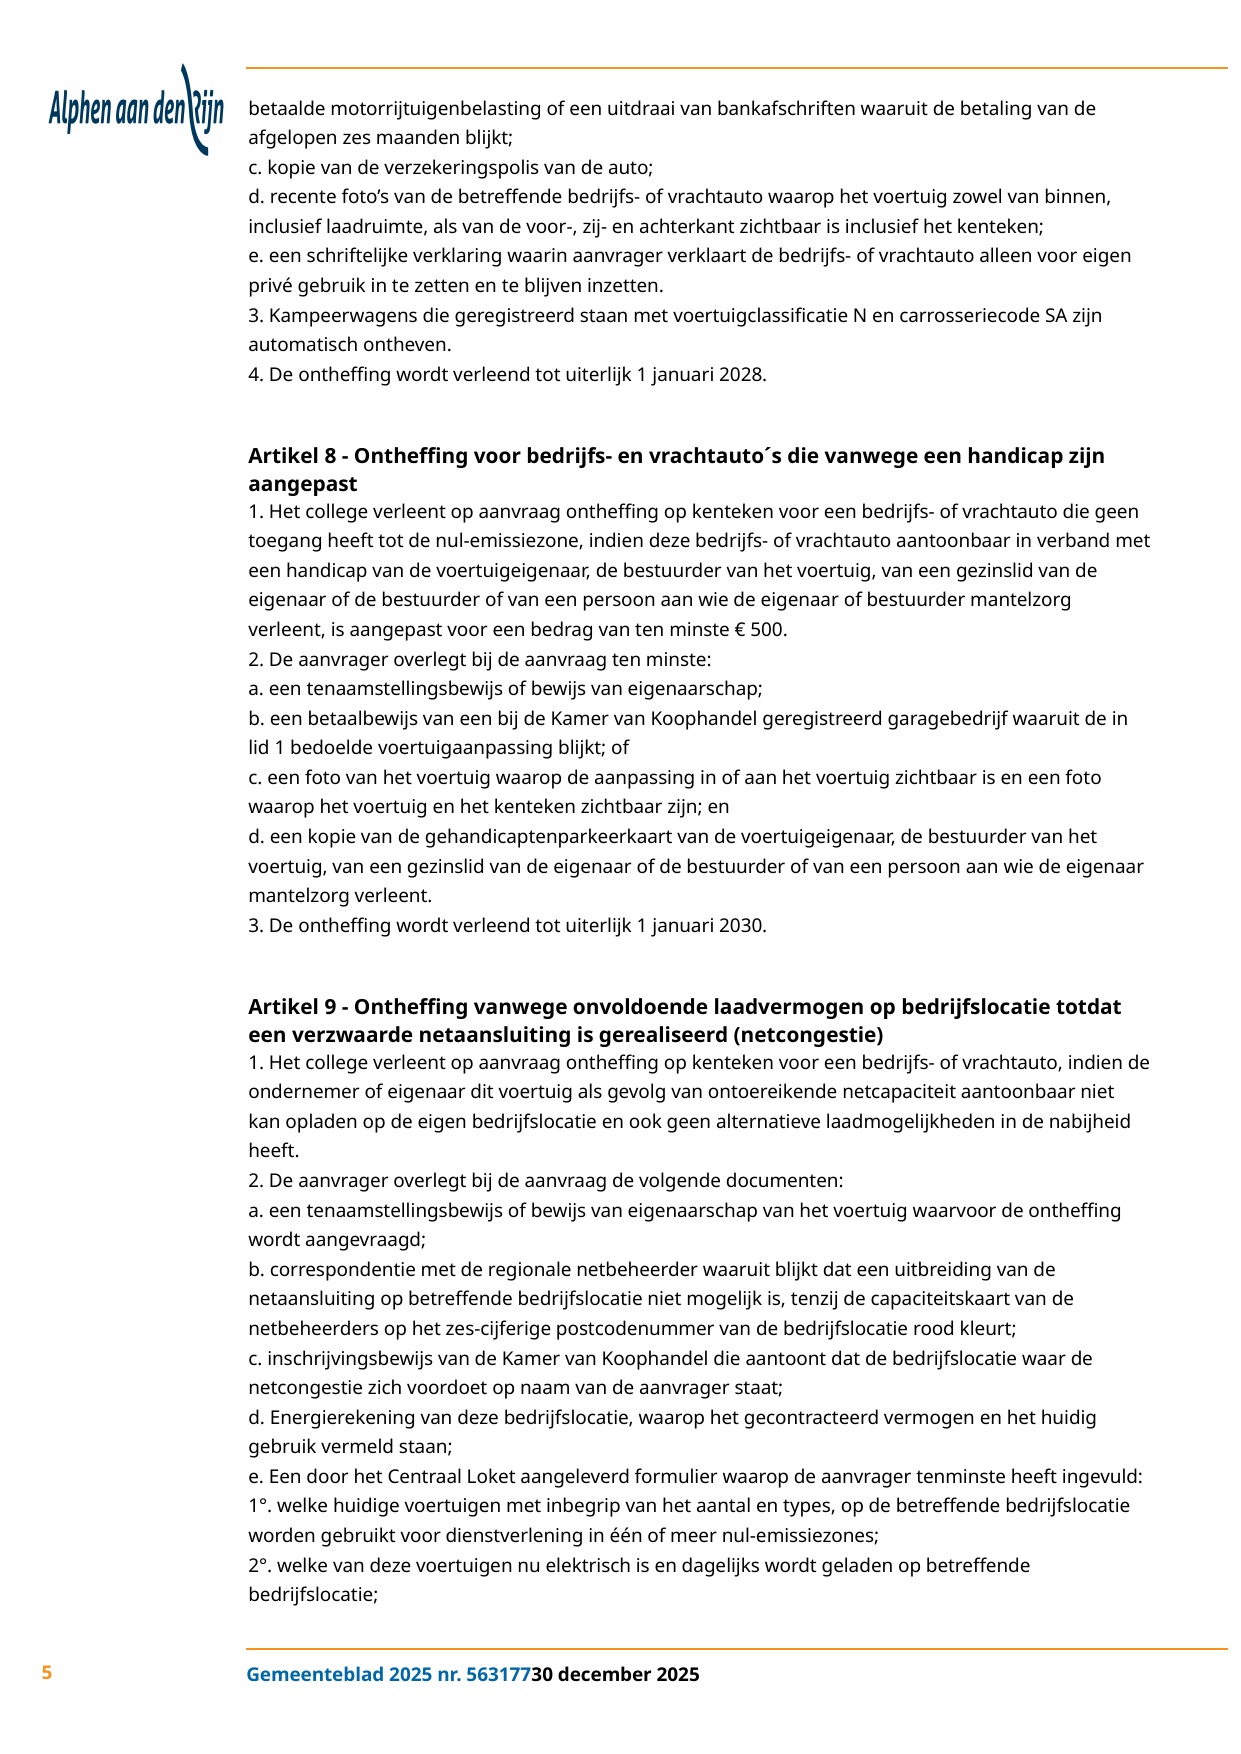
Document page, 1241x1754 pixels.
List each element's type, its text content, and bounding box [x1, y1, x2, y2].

text d. een kopie van de gehandicaptenparkeerkaart van de voertuigeigenaar, de bestuurder van het voertuig, van een gezinslid van de eigenaar of de bestuurder of van een persoon aan wie de eigenaar mantelzorg verleent. [248, 823, 1152, 908]
text 3. Kampeerwagens die geregistreerd staan met voertuigclassificatie N en carrosseriecode SA zijn automatisch ontheven. [248, 302, 1152, 357]
text 3. De ontheffing wordt verleend tot uiterlijk 1 januari 2030. [248, 912, 1152, 938]
text a. een tenaamstellingsbewijs of bewijs van eigenaarschap; [248, 675, 1152, 701]
text e. Een door het Centraal Loket aangeleverd formulier waarop de aanvrager tenminste heeft ingevuld: [248, 1463, 1152, 1489]
text 2°. welke van deze voertuigen nu elektrisch is en dagelijks wordt geladen op betreffende bedrijfslocatie; [248, 1552, 1152, 1607]
text Artikel 8 - Ontheffing voor bedrijfs- en vrachtauto´s die vanwege een handicap zijn aangepast [248, 441, 1152, 498]
text b. een betaalbewijs van een bij de Kamer van Koophandel geregistreerd garagebedrijf waaruit de in lid 1 bedoelde voertuigaanpassing blijkt; of [248, 705, 1152, 760]
text e. een schriftelijke verklaring waarin aanvrager verklaart de bedrijfs- of vrachtauto alleen voor eigen privé gebruik in te zetten en te blijven inzetten. [248, 243, 1152, 298]
text 1. Het college verleent op aanvraag ontheffing op kenteken voor een bedrijfs- of vrachtauto, indien de ondernemer of eigenaar dit voertuig als gevolg van ontoereikende netcapaciteit aantoonbaar niet kan opladen op de eigen bedrijfslocatie en ook geen alternatieve laadmogelijkheden in de nabijheid heeft. [248, 1049, 1152, 1163]
text c. kopie van de verzekeringspolis van de auto; [248, 154, 1152, 180]
text c. inschrijvingsbewijs van de Kamer van Koophandel die aantoont dat de bedrijfslocatie waar de netcongestie zich voordoet op naam van de aanvrager staat; [248, 1345, 1152, 1400]
text 1. Het college verleent op aanvraag ontheffing op kenteken voor een bedrijfs- of vrachtauto die geen toegang heeft tot de nul-emissiezone, indien deze bedrijfs- of vrachtauto aantoonbaar in verband met een handicap van de voertuigeigenaar, de bestuurder van het voertuig, van een gezinslid van de eigenaar of de bestuurder of van een persoon aan wie de eigenaar of bestuurder mantelzorg verleent, is aangepast voor een bedrag van ten minste € 500. [248, 498, 1152, 642]
text betaalde motorrijtuigenbelasting of een uitdraai van bankafschriften waaruit de betaling van de afgelopen zes maanden blijkt; [248, 95, 1152, 150]
text 1°. welke huidige voertuigen met inbegrip van het aantal en types, op de betreffende bedrijfslocatie worden gebruikt voor dienstverlening in één of meer nul-emissiezones; [248, 1493, 1152, 1548]
picture [41, 47, 231, 172]
text d. Energierekening van deze bedrijfslocatie, waarop het gecontracteerd vermogen en het huidig gebruik vermeld staan; [248, 1404, 1152, 1459]
text c. een foto van het voertuig waarop de aanpassing in of aan het voertuig zichtbaar is en een foto waarop het voertuig en het kenteken zichtbaar zijn; en [248, 764, 1152, 819]
text b. correspondentie met de regionale netbeheerder waaruit blijkt dat een uitbreiding van de netaansluiting op betreffende bedrijfslocatie niet mogelijk is, tenzij de capaciteitskaart van de netbeheerders op het zes-cijferige postcodenummer van de bedrijfslocatie rood kleurt; [248, 1256, 1152, 1341]
text 4. De ontheffing wordt verleend tot uiterlijk 1 januari 2028. [248, 361, 1152, 387]
text 2. De aanvrager overlegt bij de aanvraag ten minste: [248, 646, 1152, 672]
text d. recente foto’s van de betreffende bedrijfs- of vrachtauto waarop het voertuig zowel van binnen, inclusief laadruimte, als van de voor-, zij- en achterkant zichtbaar is inclusief het kenteken; [248, 183, 1152, 239]
text 2. De aanvrager overlegt bij de aanvraag de volgende documenten: [248, 1167, 1152, 1193]
text a. een tenaamstellingsbewijs of bewijs van eigenaarschap van het voertuig waarvoor de ontheffing wordt aangevraagd; [248, 1197, 1152, 1252]
text Artikel 9 - Ontheffing vanwege onvoldoende laadvermogen op bedrijfslocatie totdat een verzwaarde netaansluiting is gerealiseerd (netcongestie) [248, 992, 1152, 1049]
